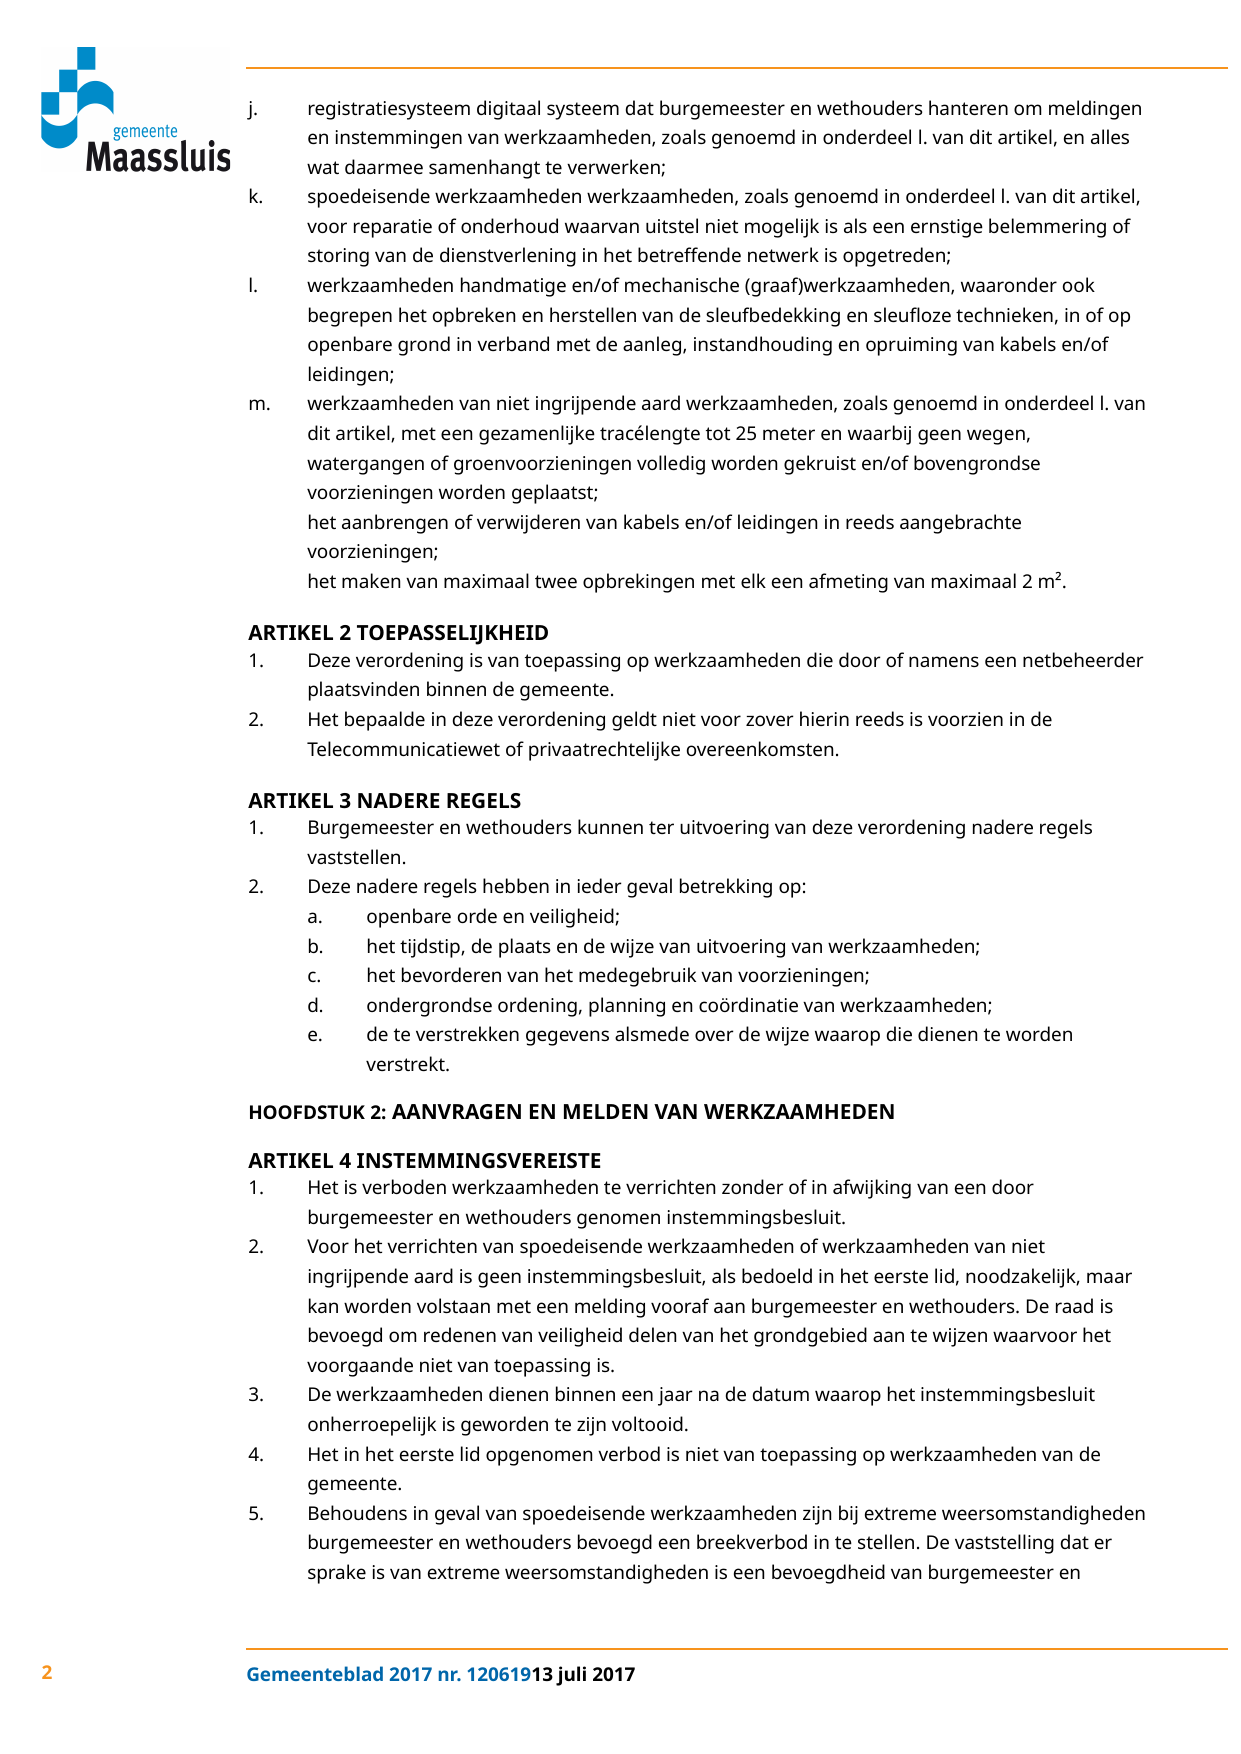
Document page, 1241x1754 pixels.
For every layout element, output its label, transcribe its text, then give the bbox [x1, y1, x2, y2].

picture [41, 47, 231, 172]
list Het is verboden werkzaamheden te verrichten zonder of in afwijking van een door burgemeester en wethouders genomen instemmingsbesluit. [248, 1174, 1152, 1230]
list Deze verordening is van toepassing op werkzaamheden die door of namens een netbeheerder plaatsvinden binnen de gemeente. [248, 647, 1152, 702]
list Behoudens in geval van spoedeisende werkzaamheden zijn bij extreme weersomstandigheden burgemeester en wethouders bevoegd een breekverbod in te stellen. De vaststelling dat er sprake is van extreme weersomstandigheden is een bevoegdheid van burgemeester en [248, 1500, 1152, 1585]
list werkzaamheden handmatige en/of mechanische (graaf)werkzaamheden, waaronder ook begrepen het opbreken en herstellen van de sleufbedekking en sleufloze technieken, in of op openbare grond in verband met de aanleg, instandhouding en opruiming van kabels en/of leidingen; [248, 272, 1152, 387]
list registratiesysteem digitaal systeem dat burgemeester en wethouders hanteren om meldingen en instemmingen van werkzaamheden, zoals genoemd in onderdeel l. van dit artikel, en alles wat daarmee samenhangt te verwerken; [248, 95, 1152, 180]
list Het bepaalde in deze verordening geldt niet voor zover hierin reeds is voorzien in de Telecommunicatiewet of privaatrechtelijke overeenkomsten. [248, 706, 1152, 761]
picture [41, 47, 77, 92]
list werkzaamheden van niet ingrijpende aard werkzaamheden, zoals genoemd in onderdeel l. van dit artikel, met een gezamenlijke tracélengte tot 25 meter en waarbij geen wegen, watergangen of groenvoorzieningen volledig worden gekruist en/of bovengrondse voorzieningen worden geplaatst; [248, 391, 1152, 505]
text ARTIKEL 2 TOEPASSELIJKHEID [248, 618, 1152, 647]
text ARTIKEL 4 INSTEMMINGSVEREISTE [248, 1146, 1152, 1174]
list Deze nadere regels hebben in ieder geval betrekking op: [248, 874, 1152, 899]
list openbare orde en veiligheid; [307, 903, 1152, 929]
list het aanbrengen of verwijderen van kabels en/of leidingen in reeds aangebrachte voorzieningen; [248, 509, 1152, 564]
list het maken van maximaal twee opbrekingen met elk een afmeting van maximaal 2 m². [248, 568, 1152, 594]
list het bevorderen van het medegebruik van voorzieningen; [307, 962, 1152, 988]
list Burgemeester en wethouders kunnen ter uitvoering van deze verordening nadere regels vaststellen. [248, 814, 1152, 870]
list het tijdstip, de plaats en de wijze van uitvoering van werkzaamheden; [307, 933, 1152, 959]
list De werkzaamheden dienen binnen een jaar na de datum waarop het instemmingsbesluit onherroepelijk is geworden te zijn voltooid. [248, 1382, 1152, 1437]
text ARTIKEL 3 NADERE REGELS [248, 786, 1152, 814]
list ondergrondse ordening, planning en coördinatie van werkzaamheden; [307, 992, 1152, 1018]
list spoedeisende werkzaamheden werkzaamheden, zoals genoemd in onderdeel l. van dit artikel, voor reparatie of onderhoud waarvan uitstel niet mogelijk is als een ernstige belemmering of storing van de dienstverlening in het betreffende netwerk is opgetreden; [248, 183, 1152, 268]
list de te verstrekken gegevens alsmede over de wijze waarop die dienen te worden verstrekt. [307, 1022, 1152, 1077]
list Het in het eerste lid opgenomen verbod is niet van toepassing op werkzaamheden van de gemeente. [248, 1441, 1152, 1496]
list Voor het verrichten van spoedeisende werkzaamheden of werkzaamheden van niet ingrijpende aard is geen instemmingsbesluit, als bedoeld in het eerste lid, noodzakelijk, maar kan worden volstaan met een melding vooraf aan burgemeester en wethouders. De raad is bevoegd om redenen van veiligheid delen van het grondgebied aan te wijzen waarvoor het voorgaande niet van toepassing is. [248, 1234, 1152, 1378]
text HOOFDSTUK 2: AANVRAGEN EN MELDEN VAN WERKZAAMHEDEN [248, 1097, 1152, 1125]
